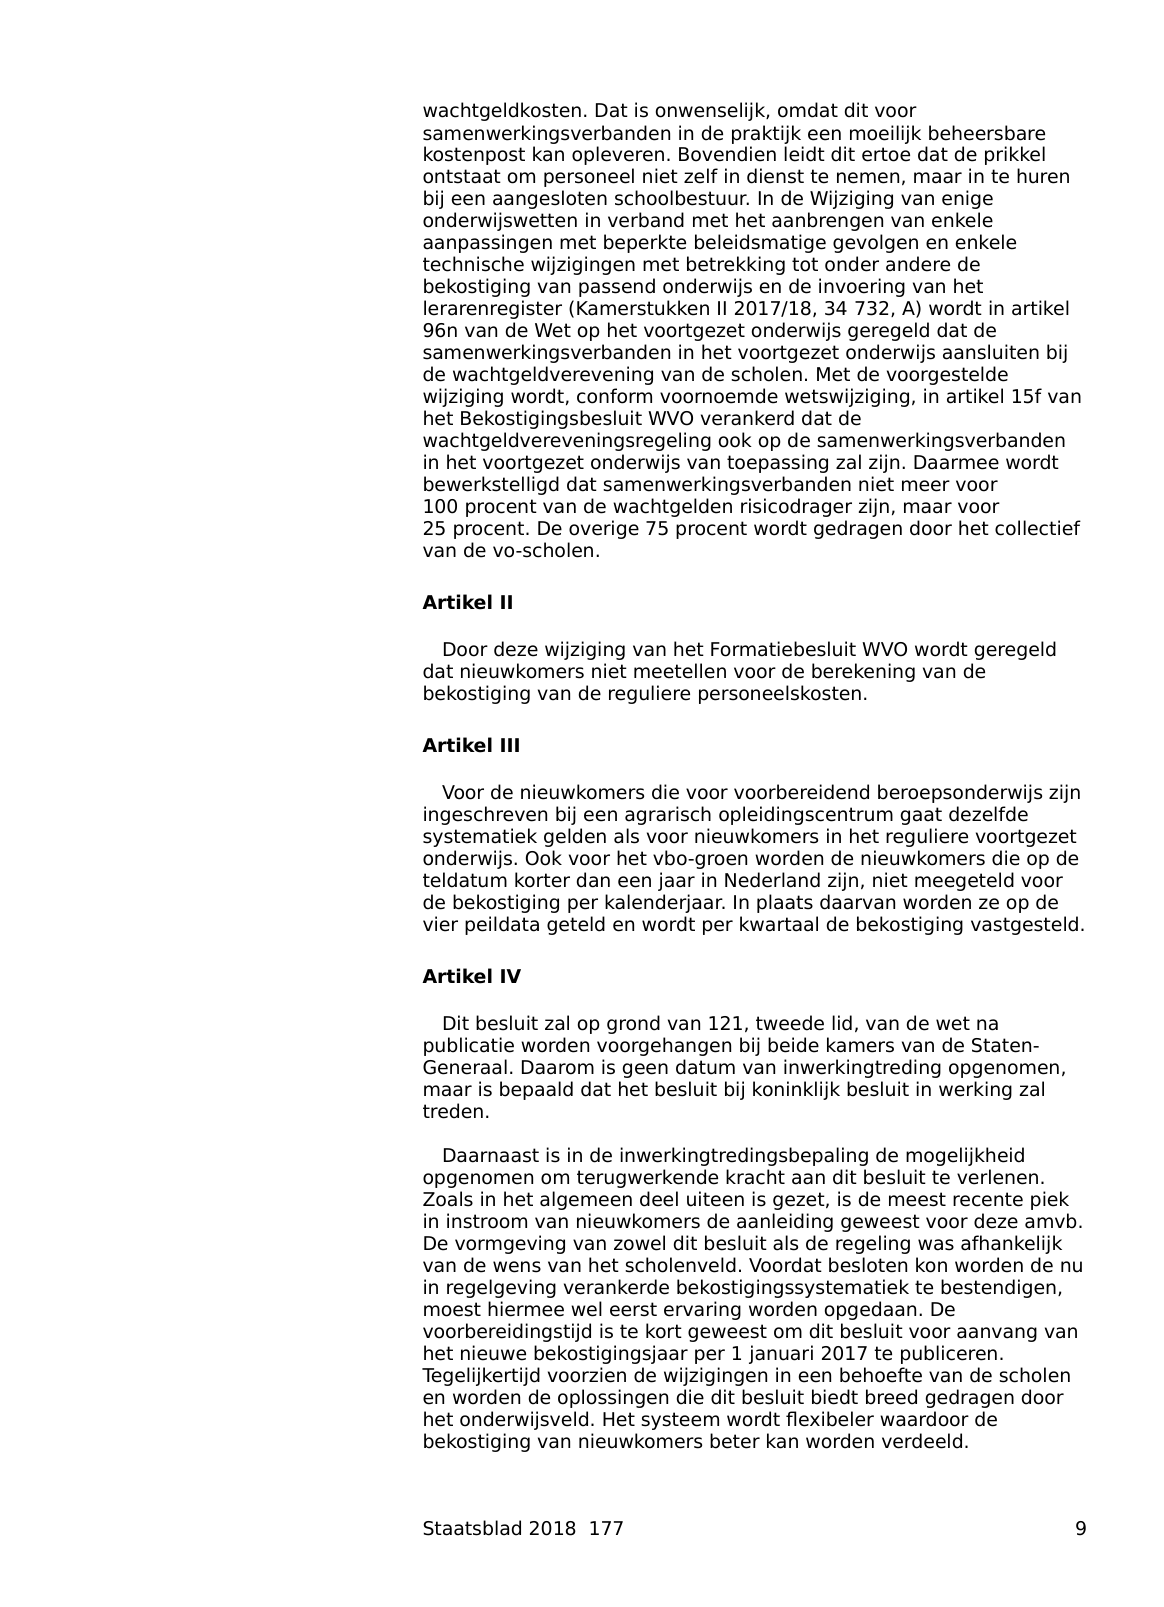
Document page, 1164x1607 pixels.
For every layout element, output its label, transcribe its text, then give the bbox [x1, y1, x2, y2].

text Door deze wijziging van het Formatiebesluit WVO wordt geregeld dat nieuwkomers niet meetellen voor de berekening van de bekostiging van de reguliere personeelskosten. [422, 639, 1087, 705]
text Voor de nieuwkomers die voor voorbereidend beroepsonderwijs zijn ingeschreven bij een agrarisch opleidingscentrum gaat dezelfde systematiek gelden als voor nieuwkomers in het reguliere voortgezet onderwijs. Ook voor het vbo-groen worden de nieuwkomers die op de teldatum korter dan een jaar in Nederland zijn, niet meegeteld voor de bekostiging per kalenderjaar. In plaats daarvan worden ze op de vier peildata geteld en wordt per kwartaal de bekostiging vastgesteld. [422, 782, 1087, 936]
text wachtgeldkosten. Dat is onwenselijk, omdat dit voor samenwerkingsverbanden in de praktijk een moeilijk beheersbare kostenpost kan opleveren. Bovendien leidt dit ertoe dat de prikkel ontstaat om personeel niet zelf in dienst te nemen, maar in te huren bij een aangesloten schoolbestuur. In de Wijziging van enige onderwijswetten in verband met het aanbrengen van enkele aanpassingen met beperkte beleidsmatige gevolgen en enkele technische wijzigingen met betrekking tot onder andere de bekostiging van passend onderwijs en de invoering van het lerarenregister (Kamerstukken II 2017/18, 34 732, A) wordt in artikel 96n van de Wet op het voortgezet onderwijs geregeld dat de samenwerkingsverbanden in het voortgezet onderwijs aansluiten bij de wachtgeldverevening van de scholen. Met de voorgestelde wijziging wordt, conform voornoemde wetswijziging, in artikel 15f van het Bekostigingsbesluit WVO verankerd dat de wachtgeldvereveningsregeling ook op de samenwerkingsverbanden in het voortgezet onderwijs van toepassing zal zijn. Daarmee wordt bewerkstelligd dat samenwerkingsverbanden niet meer voor 100 procent van de wachtgelden risicodrager zijn, maar voor 25 procent. De overige 75 procent wordt gedragen door het collectief van de vo-scholen. [422, 100, 1087, 562]
text Daarnaast is in de inwerkingtredingsbepaling de mogelijkheid opgenomen om terugwerkende kracht aan dit besluit te verlenen. Zoals in het algemeen deel uiteen is gezet, is de meest recente piek in instroom van nieuwkomers de aanleiding geweest voor deze amvb. De vormgeving van zowel dit besluit als de regeling was afhankelijk van de wens van het scholenveld. Voordat besloten kon worden de nu in regelgeving verankerde bekostigingssystematiek te bestendigen, moest hiermee wel eerst ervaring worden opgedaan. De voorbereidingstijd is te kort geweest om dit besluit voor aanvang van het nieuwe bekostigingsjaar per 1 januari 2017 te publiceren. Tegelijkertijd voorzien de wijzigingen in een behoefte van de scholen en worden de oplossingen die dit besluit biedt breed gedragen door het onderwijsveld. Het systeem wordt flexibeler waardoor de bekostiging van nieuwkomers beter kan worden verdeeld. [422, 1145, 1087, 1452]
subtitle Artikel III [422, 735, 1087, 757]
text Dit besluit zal op grond van 121, tweede lid, van de wet na publicatie worden voorgehangen bij beide kamers van de Staten-Generaal. Daarom is geen datum van inwerkingtreding opgenomen, maar is bepaald dat het besluit bij koninklijk besluit in werking zal treden. [422, 1013, 1087, 1123]
subtitle Artikel II [422, 592, 1087, 614]
subtitle Artikel IV [422, 966, 1087, 988]
